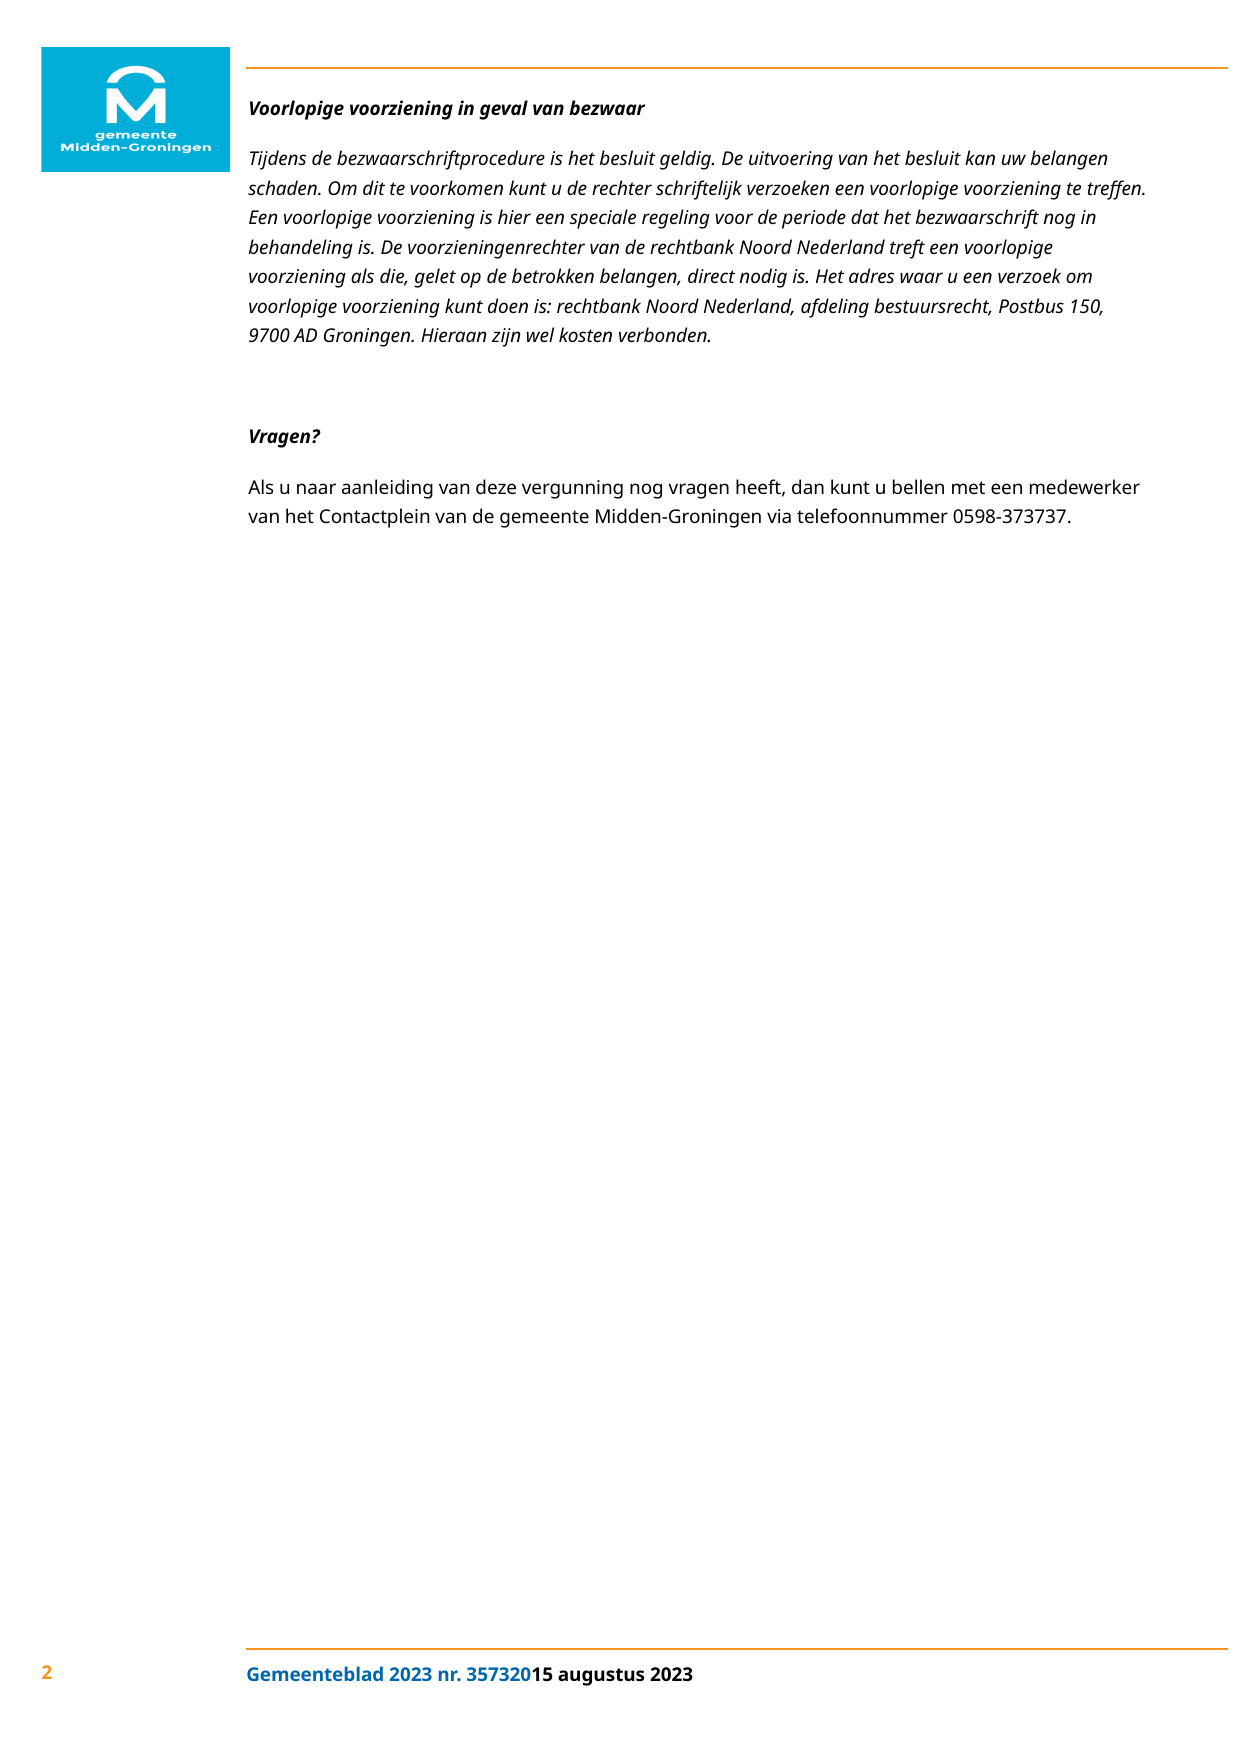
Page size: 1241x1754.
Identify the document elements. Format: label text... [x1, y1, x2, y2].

picture [107, 89, 165, 122]
picture [108, 66, 164, 82]
text Als u naar aanleiding van deze vergunning nog vragen heeft, dan kunt u bellen met een medewerker van het Contactplein van de gemeente Midden-Groningen via telefoonnummer 0598-373737. [248, 474, 1152, 529]
text Tijdens de bezwaarschriftprocedure is het besluit geldig. De uitvoering van het besluit kan uw belangen schaden. Om dit te voorkomen kunt u de rechter schriftelijk verzoeken een voorlopige voorziening te treffen. Een voorlopige voorziening is hier een speciale regeling voor de periode dat het bezwaarschrift nog in behandeling is. De voorzieningenrechter van de rechtbank Noord Nederland treft een voorlopige voorziening als die, gelet op de betrokken belangen, direct nodig is. Het adres waar u een verzoek om voorlopige voorziening kunt doen is: rechtbank Noord Nederland, afdeling bestuursrecht, Postbus 150, 9700 AD Groningen. Hieraan zijn wel kosten verbonden. [248, 145, 1152, 348]
picture [184, 146, 190, 153]
text Voorlopige voorziening in geval van bezwaar [248, 95, 1152, 121]
text Vragen? [248, 423, 1152, 449]
